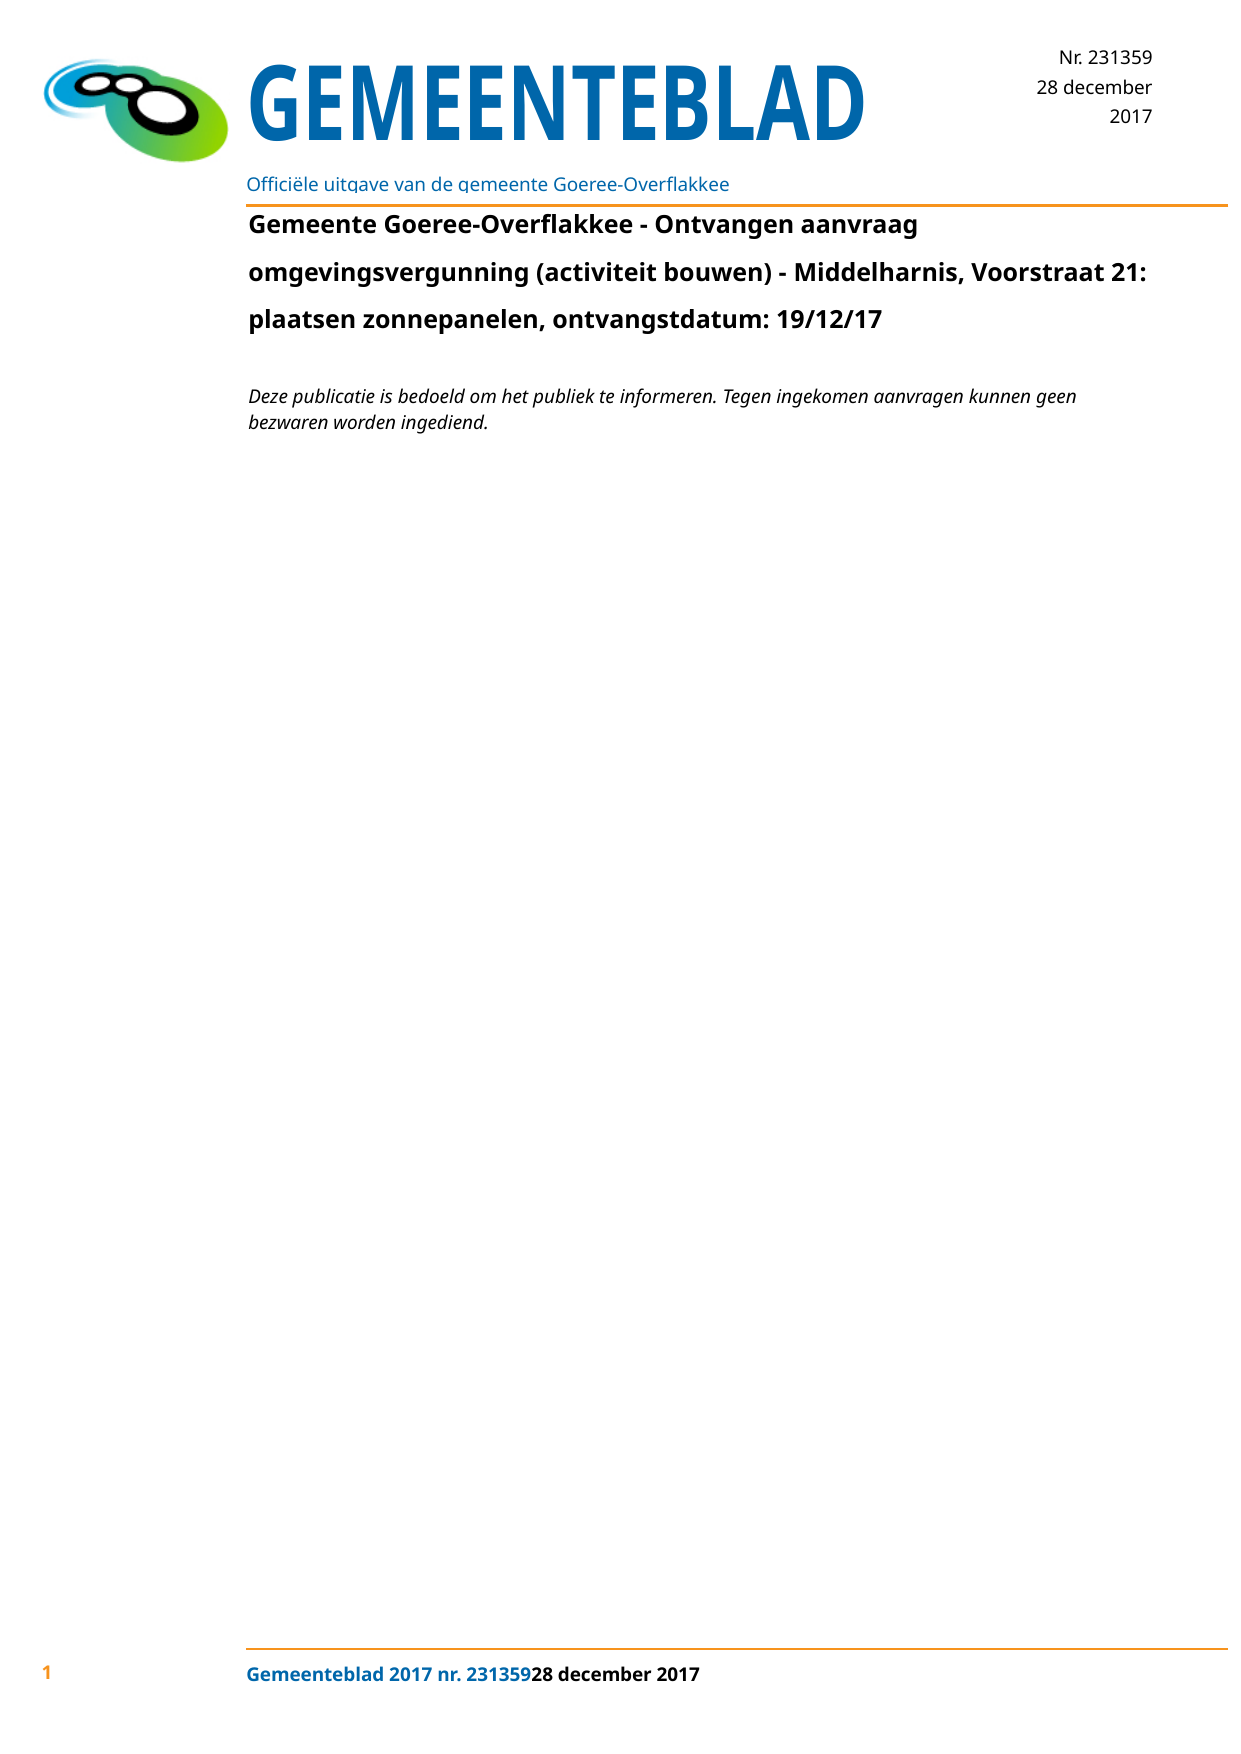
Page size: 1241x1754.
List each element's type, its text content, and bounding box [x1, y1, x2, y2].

picture [41, 47, 231, 172]
text Deze publicatie is bedoeld om het publiek te informeren. Tegen ingekomen aanvragen kunnen geen bezwaren worden ingediend. [248, 384, 1152, 435]
text Gemeente Goeree-Overflakkee - Ontvangen aanvraag omgevingsvergunning (activiteit bouwen) - Middelharnis, Voorstraat 21: plaatsen zonnepanelen, ontvangstdatum: 19/12/17 [248, 207, 1152, 336]
